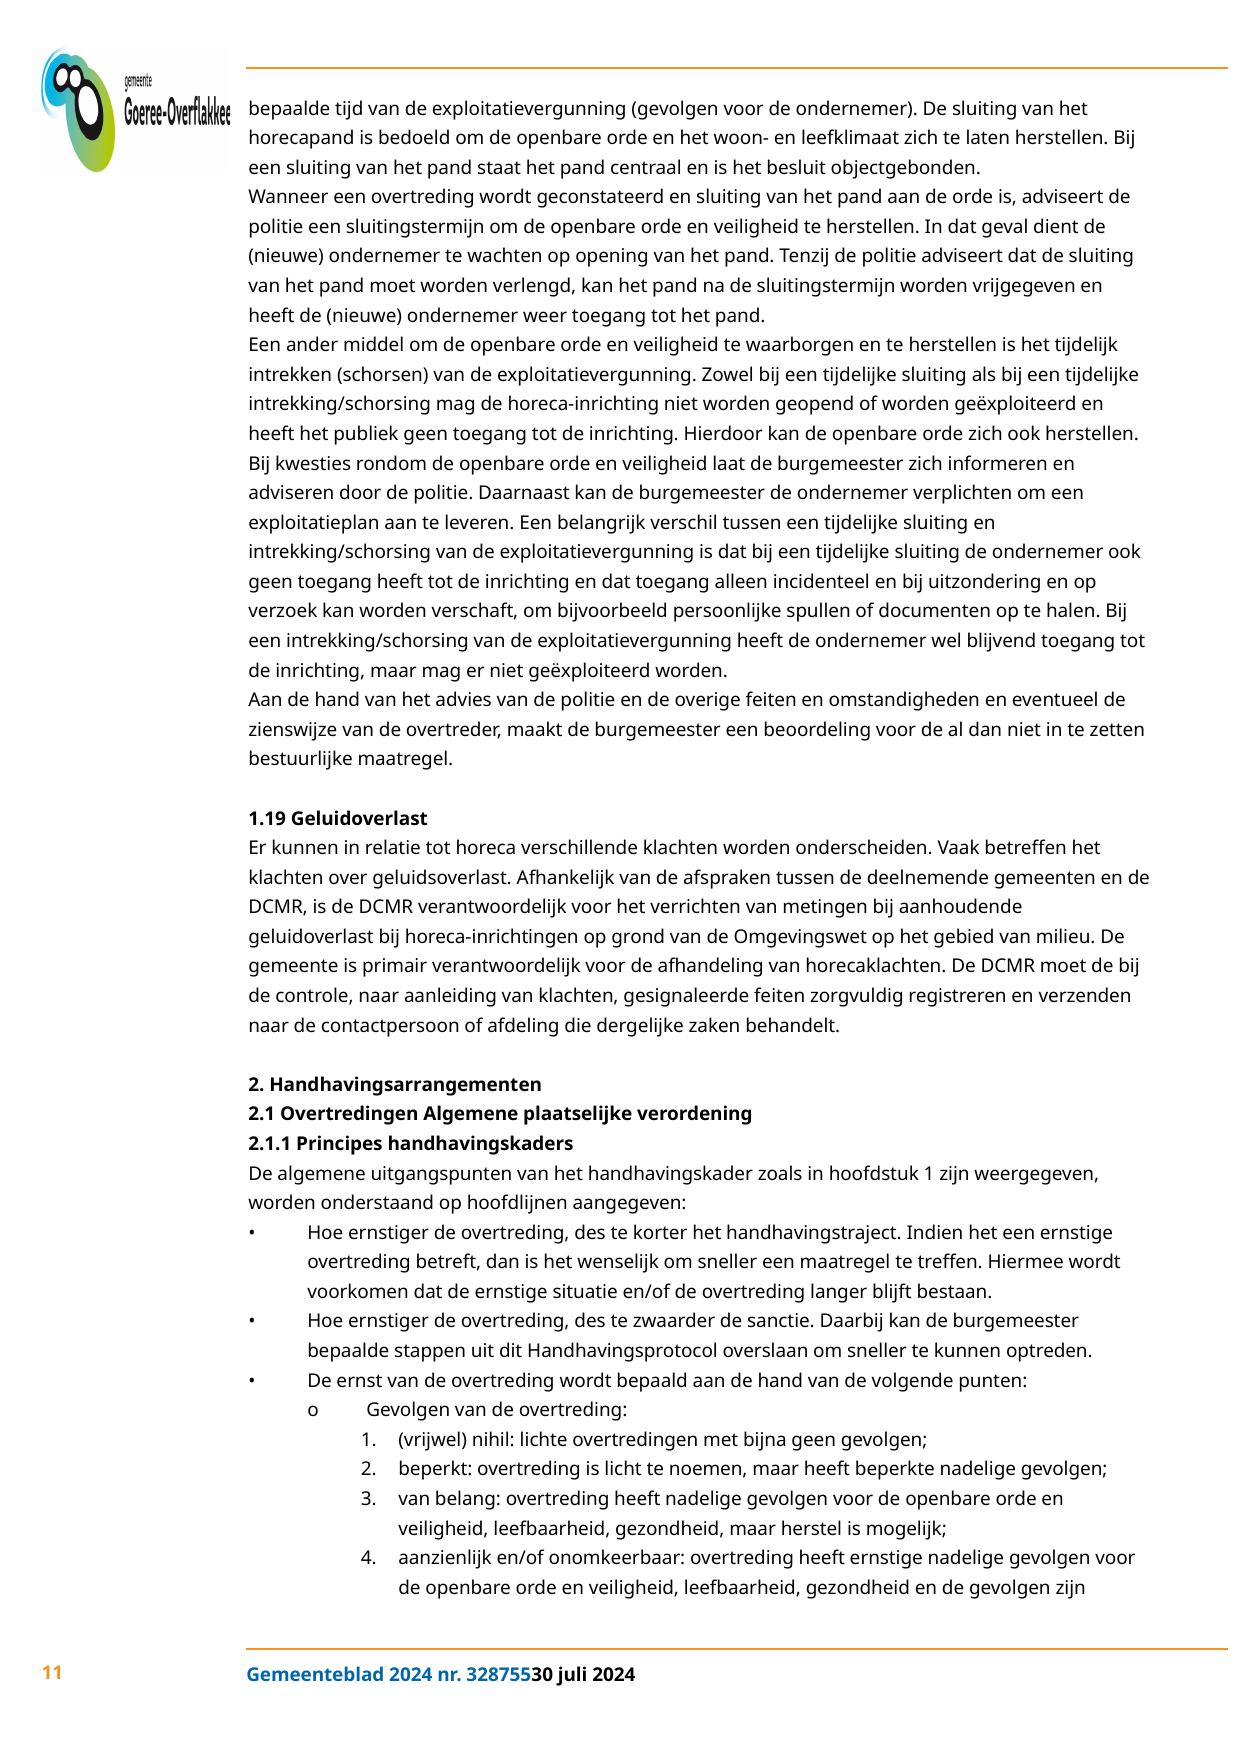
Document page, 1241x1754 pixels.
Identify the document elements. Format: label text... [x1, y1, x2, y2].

list (vrijwel) nihil: lichte overtredingen met bijna geen gevolgen; [361, 1426, 1152, 1452]
text bepaalde tijd van de exploitatievergunning (gevolgen voor de ondernemer). De sluiting van het horecapand is bedoeld om de openbare orde en het woon- en leefklimaat zich te laten herstellen. Bij een sluiting van het pand staat het pand centraal en is het besluit objectgebonden. [248, 95, 1152, 180]
text 2.1.1 Principes handhavingskaders [248, 1130, 1152, 1156]
text De algemene uitgangspunten van het handhavingskader zoals in hoofdstuk 1 zijn weergegeven, worden onderstaand op hoofdlijnen aangegeven: [248, 1160, 1152, 1215]
list beperkt: overtreding is licht te noemen, maar heeft beperkte nadelige gevolgen; [361, 1456, 1152, 1481]
text Wanneer een overtreding wordt geconstateerd en sluiting van het pand aan de orde is, adviseert de politie een sluitingstermijn om de openbare orde en veiligheid te herstellen. In dat geval dient de (nieuwe) ondernemer te wachten op opening van het pand. Tenzij de politie adviseert dat de sluiting van het pand moet worden verlengd, kan het pand na de sluitingstermijn worden vrijgegeven en heeft de (nieuwe) ondernemer weer toegang tot het pand. [248, 183, 1152, 328]
text 2.1 Overtredingen Algemene plaatselijke verordening [248, 1101, 1152, 1126]
text 2. Handhavingsarrangementen [248, 1071, 1152, 1097]
list van belang: overtreding heeft nadelige gevolgen voor de openbare orde en veiligheid, leefbaarheid, gezondheid, maar herstel is mogelijk; [361, 1485, 1152, 1541]
text 1.19 Geluidoverlast [248, 805, 1152, 831]
text Een ander middel om de openbare orde en veiligheid te waarborgen en te herstellen is het tijdelijk intrekken (schorsen) van de exploitatievergunning. Zowel bij een tijdelijke sluiting als bij een tijdelijke intrekking/schorsing mag de horeca-inrichting niet worden geopend of worden geëxploiteerd en heeft het publiek geen toegang tot de inrichting. Hierdoor kan de openbare orde zich ook herstellen. Bij kwesties rondom de openbare orde en veiligheid laat de burgemeester zich informeren en adviseren door de politie. Daarnaast kan de burgemeester de ondernemer verplichten om een exploitatieplan aan te leveren. Een belangrijk verschil tussen een tijdelijke sluiting en intrekking/schorsing van de exploitatievergunning is dat bij een tijdelijke sluiting de ondernemer ook geen toegang heeft tot de inrichting en dat toegang alleen incidenteel en bij uitzondering en op verzoek kan worden verschaft, om bijvoorbeeld persoonlijke spullen of documenten op te halen. Bij een intrekking/schorsing van de exploitatievergunning heeft de ondernemer wel blijvend toegang tot de inrichting, maar mag er niet geëxploiteerd worden. [248, 331, 1152, 683]
list aanzienlijk en/of onomkeerbaar: overtreding heeft ernstige nadelige gevolgen voor de openbare orde en veiligheid, leefbaarheid, gezondheid en de gevolgen zijn [361, 1544, 1152, 1600]
list Hoe ernstiger de overtreding, des te zwaarder de sanctie. Daarbij kan de burgemeester bepaalde stappen uit dit Handhavingsprotocol overslaan om sneller te kunnen optreden. [248, 1308, 1152, 1363]
picture [41, 47, 231, 172]
list Gevolgen van de overtreding: [307, 1396, 1152, 1422]
text Aan de hand van het advies van de politie en de overige feiten en omstandigheden en eventueel de zienswijze van de overtreder, maakt de burgemeester een beoordeling voor de al dan niet in te zetten bestuurlijke maatregel. [248, 686, 1152, 771]
list Hoe ernstiger de overtreding, des te korter het handhavingstraject. Indien het een ernstige overtreding betreft, dan is het wenselijk om sneller een maatregel te treffen. Hiermee wordt voorkomen dat de ernstige situatie en/of de overtreding langer blijft bestaan. [248, 1219, 1152, 1304]
text Er kunnen in relatie tot horeca verschillende klachten worden onderscheiden. Vaak betreffen het klachten over geluidsoverlast. Afhankelijk van de afspraken tussen de deelnemende gemeenten en de DCMR, is de DCMR verantwoordelijk voor het verrichten van metingen bij aanhoudende geluidoverlast bij horeca-inrichtingen op grond van de Omgevingswet op het gebied van milieu. De gemeente is primair verantwoordelijk voor de afhandeling van horecaklachten. De DCMR moet de bij de controle, naar aanleiding van klachten, gesignaleerde feiten zorgvuldig registreren en verzenden naar de contactpersoon of afdeling die dergelijke zaken behandelt. [248, 834, 1152, 1038]
list De ernst van de overtreding wordt bepaald aan de hand van de volgende punten: [248, 1367, 1152, 1393]
